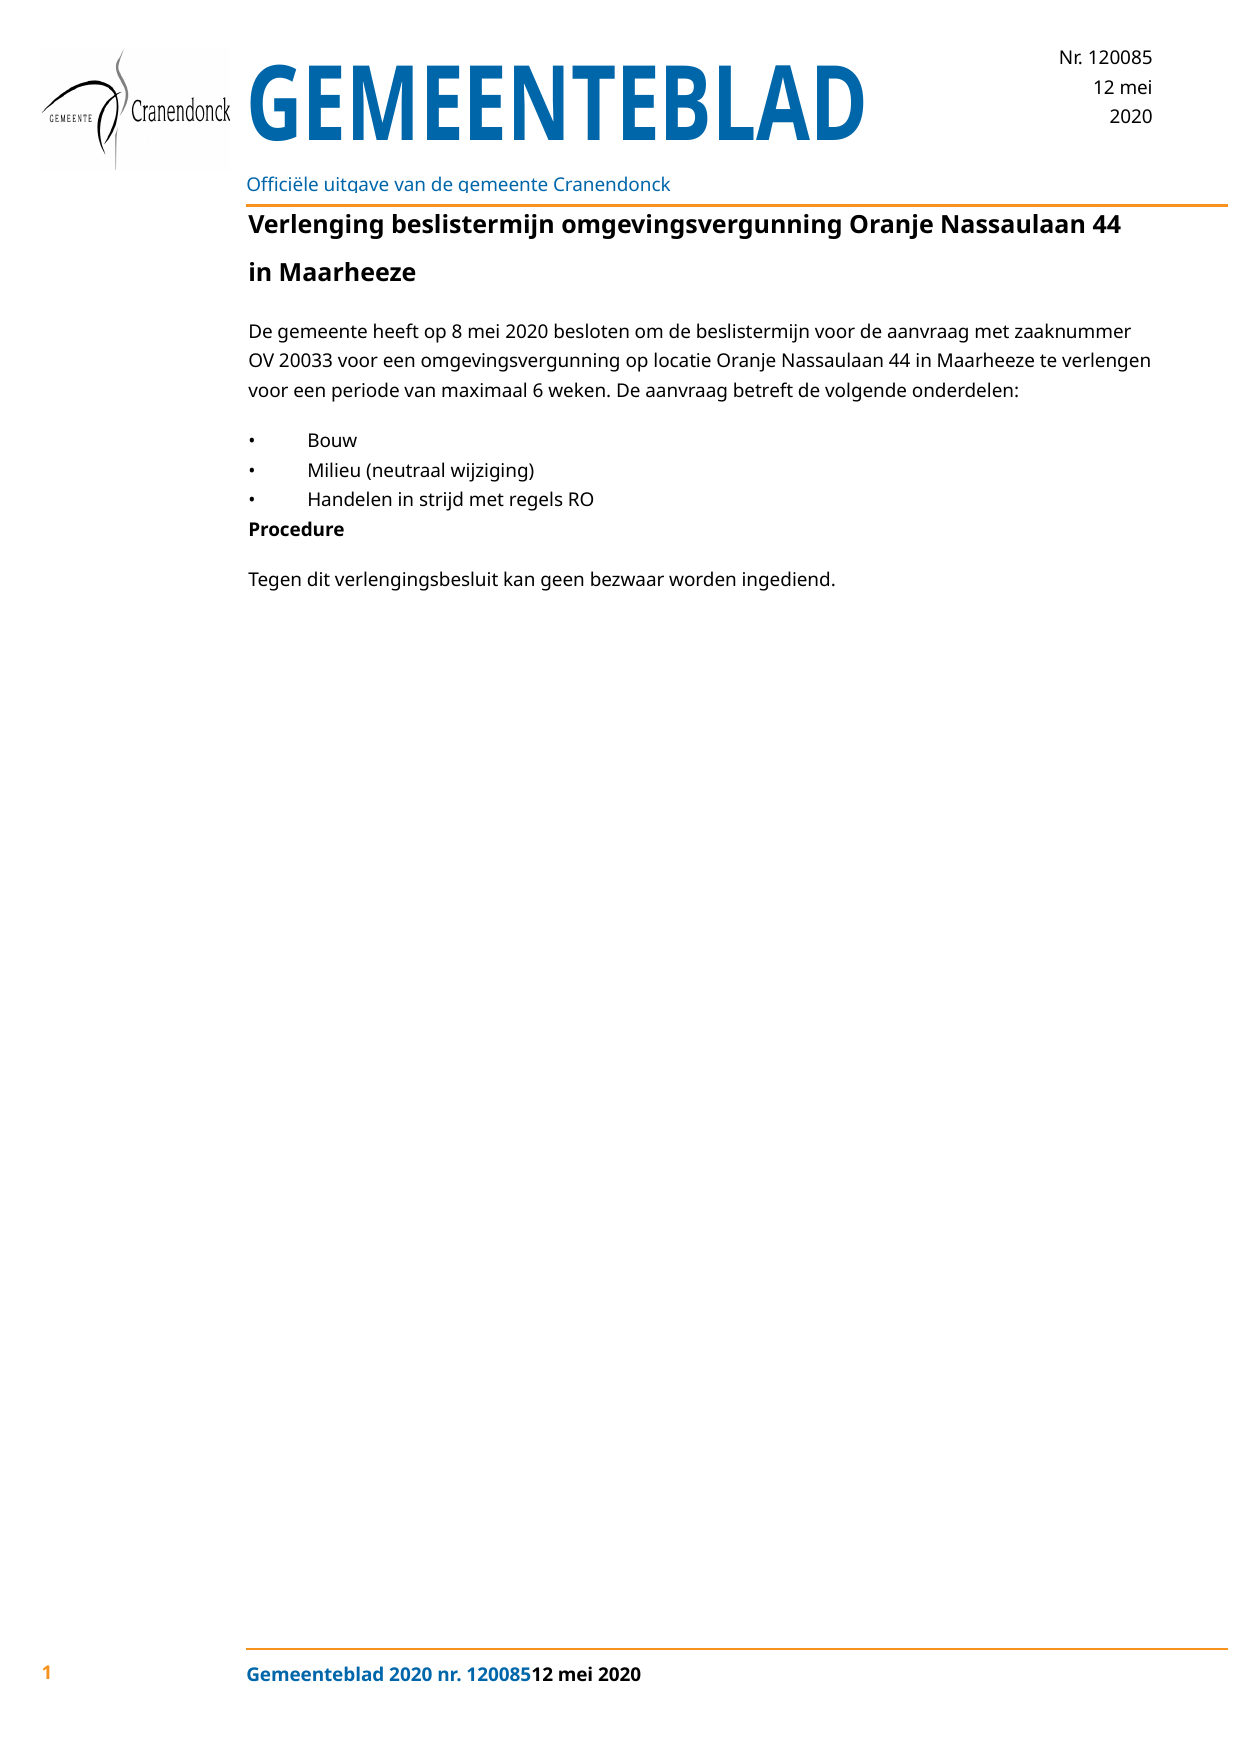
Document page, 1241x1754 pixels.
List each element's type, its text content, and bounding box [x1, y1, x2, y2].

text Tegen dit verlengingsbesluit kan geen bezwaar worden ingediend. [248, 567, 1152, 592]
list Handelen in strijd met regels RO [248, 487, 1152, 512]
list Bouw [248, 427, 1152, 453]
text Procedure [248, 516, 1152, 542]
picture [41, 47, 231, 172]
text Verlenging beslistermijn omgevingsvergunning Oranje Nassaulaan 44 in Maarheeze [248, 207, 1152, 288]
list Milieu (neutraal wijziging) [248, 457, 1152, 483]
text De gemeente heeft op 8 mei 2020 besloten om de beslistermijn voor de aanvraag met zaaknummer OV 20033 voor een omgevingsvergunning op locatie Oranje Nassaulaan 44 in Maarheeze te verlengen voor een periode van maximaal 6 weken. De aanvraag betreft de volgende onderdelen: [248, 318, 1152, 403]
